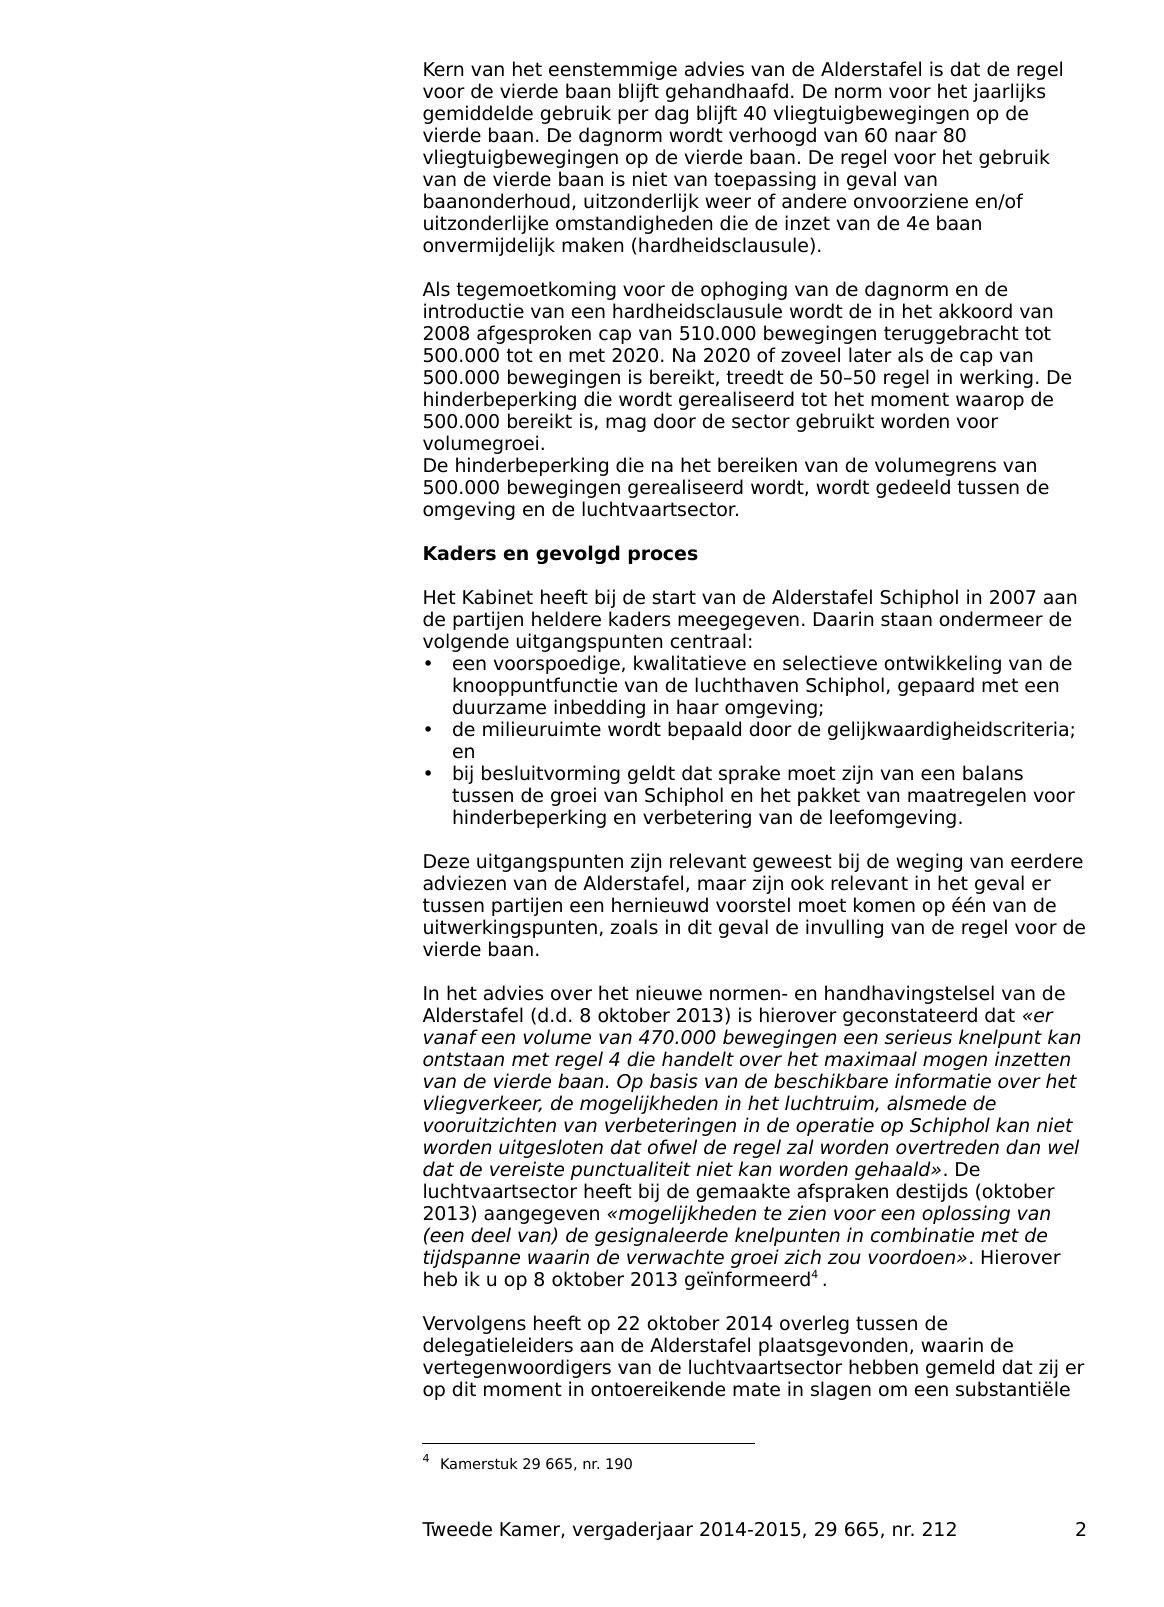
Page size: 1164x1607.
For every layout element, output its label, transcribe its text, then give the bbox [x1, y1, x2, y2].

text De hinderbeperking die na het bereiken van de volumegrens van 500.000 bewegingen gerealiseerd wordt, wordt gedeeld tussen de omgeving en de luchtvaartsector. [422, 455, 1087, 521]
subtitle Kaders en gevolgd proces [422, 543, 1087, 565]
text In het advies over het nieuwe normen- en handhavingstelsel van de Alderstafel (d.d. 8 oktober 2013) is hierover geconstateerd dat «er vanaf een volume van 470.000 bewegingen een serieus knelpunt kan ontstaan met regel 4 die handelt over het maximaal mogen inzetten van de vierde baan. Op basis van de beschikbare informatie over het vliegverkeer, de mogelijkheden in het luchtruim, alsmede de vooruitzichten van verbeteringen in de operatie op Schiphol kan niet worden uitgesloten dat ofwel de regel zal worden overtreden dan wel dat de vereiste punctualiteit niet kan worden gehaald». De luchtvaartsector heeft bij de gemaakte afspraken destijds (oktober 2013) aangegeven «mogelijkheden te zien voor een oplossing van (een deel van) de gesignaleerde knelpunten in combinatie met de tijdspanne waarin de verwachte groei zich zou voordoen». Hierover heb ik u op 8 oktober 2013 geïnformeerd. [422, 983, 1087, 1291]
text • de milieuruimte wordt bepaald door de gelijkwaardigheidscriteria; en [422, 719, 1087, 763]
text Het Kabinet heeft bij de start van de Alderstafel Schiphol in 2007 aan de partijen heldere kaders meegegeven. Daarin staan ondermeer de volgende uitgangspunten centraal: [422, 587, 1087, 653]
text Kamerstuk 29 665, nr. 190 [422, 1452, 1087, 1474]
text • bij besluitvorming geldt dat sprake moet zijn van een balans tussen de groei van Schiphol en het pakket van maatregelen voor hinderbeperking en verbetering van de leefomgeving. [422, 763, 1087, 829]
text Als tegemoetkoming voor de ophoging van de dagnorm en de introductie van een hardheidsclausule wordt de in het akkoord van 2008 afgesproken cap van 510.000 bewegingen teruggebracht tot 500.000 tot en met 2020. Na 2020 of zoveel later als de cap van 500.000 bewegingen is bereikt, treedt de 50–50 regel in werking. De hinderbeperking die wordt gerealiseerd tot het moment waarop de 500.000 bereikt is, mag door de sector gebruikt worden voor volumegroei. [422, 279, 1087, 455]
text Deze uitgangspunten zijn relevant geweest bij de weging van eerdere adviezen van de Alderstafel, maar zijn ook relevant in het geval er tussen partijen een hernieuwd voorstel moet komen op één van de uitwerkingspunten, zoals in dit geval de invulling van de regel voor de vierde baan. [422, 851, 1087, 961]
text • een voorspoedige, kwalitatieve en selectieve ontwikkeling van de knooppuntfunctie van de luchthaven Schiphol, gepaard met een duurzame inbedding in haar omgeving; [422, 653, 1087, 719]
text Vervolgens heeft op 22 oktober 2014 overleg tussen de delegatieleiders aan de Alderstafel plaatsgevonden, waarin de vertegenwoordigers van de luchtvaartsector hebben gemeld dat zij er op dit moment in ontoereikende mate in slagen om een substantiële [422, 1313, 1087, 1401]
text Kern van het eenstemmige advies van de Alderstafel is dat de regel voor de vierde baan blijft gehandhaafd. De norm voor het jaarlijks gemiddelde gebruik per dag blijft 40 vliegtuigbewegingen op de vierde baan. De dagnorm wordt verhoogd van 60 naar 80 vliegtuigbewegingen op de vierde baan. De regel voor het gebruik van de vierde baan is niet van toepassing in geval van baanonderhoud, uitzonderlijk weer of andere onvoorziene en/of uitzonderlijke omstandigheden die de inzet van de 4e baan onvermijdelijk maken (hardheidsclausule). [422, 59, 1087, 257]
